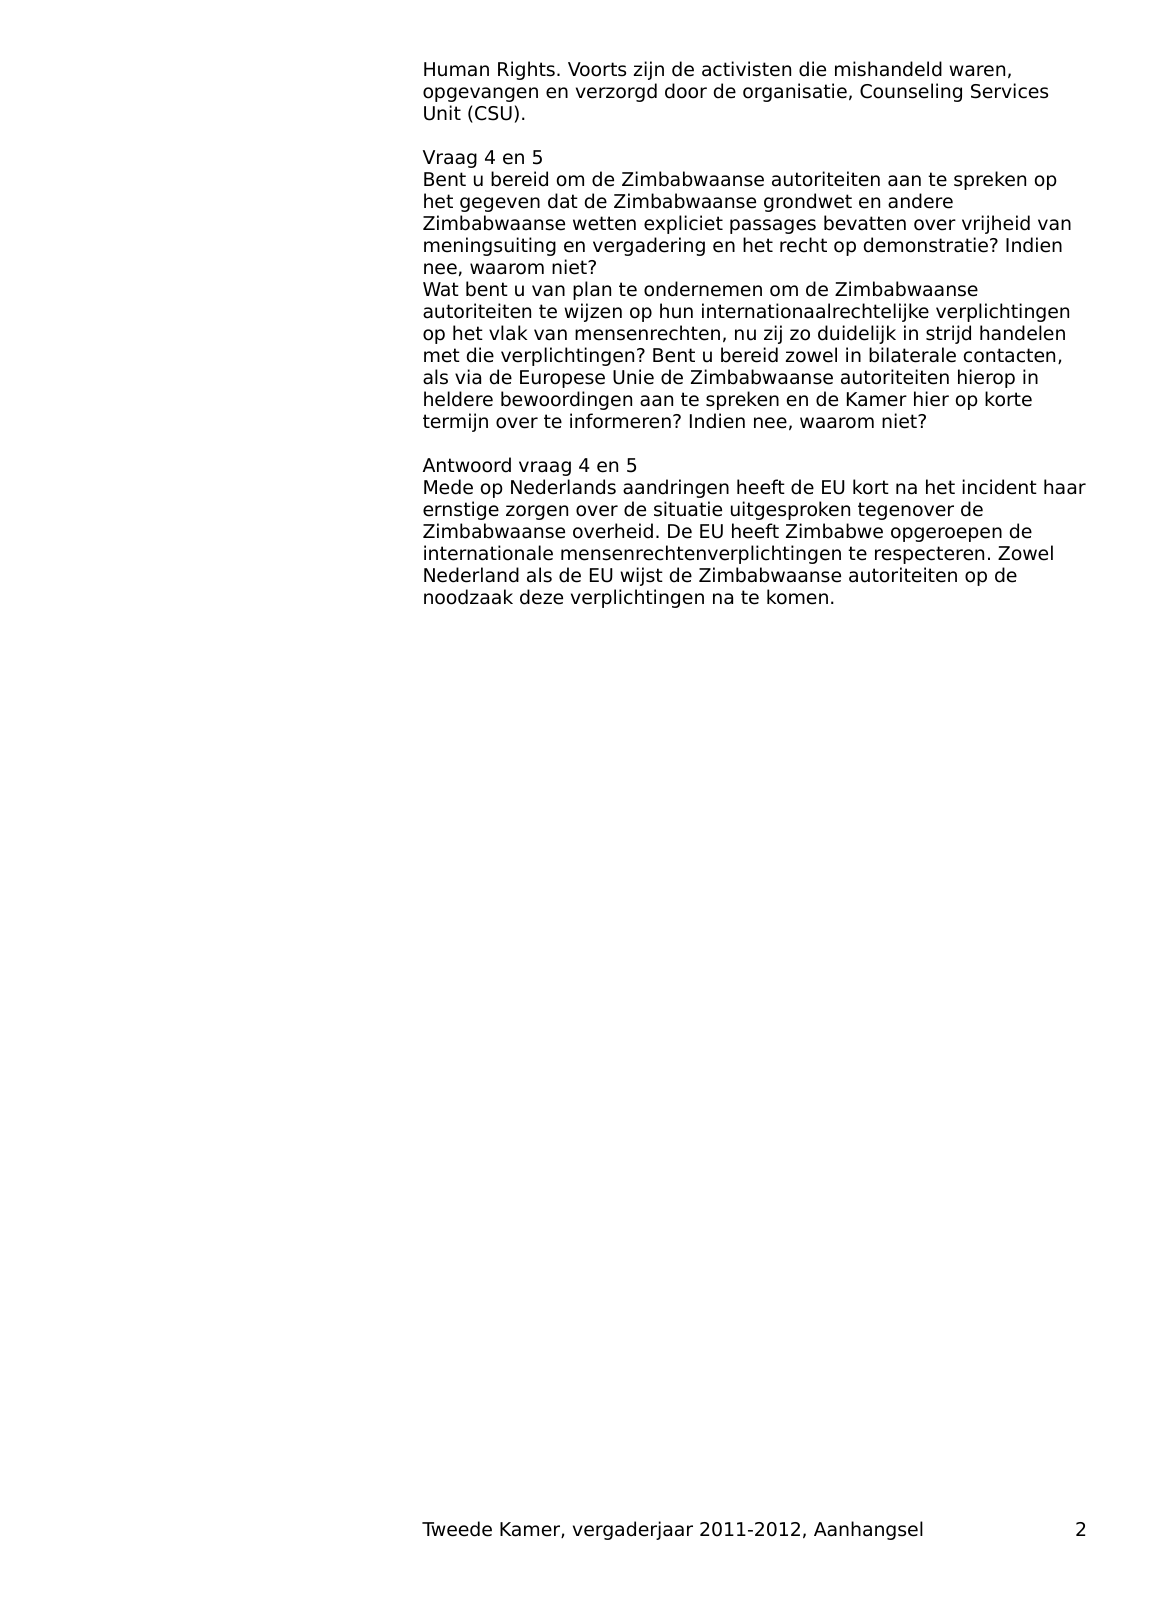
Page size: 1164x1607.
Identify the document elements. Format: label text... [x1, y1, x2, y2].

text Antwoord vraag 4 en 5 [422, 455, 1087, 477]
text Wat bent u van plan te ondernemen om de Zimbabwaanse autoriteiten te wijzen op hun internationaalrechtelijke verplichtingen op het vlak van mensenrechten, nu zij zo duidelijk in strijd handelen met die verplichtingen? Bent u bereid zowel in bilaterale contacten, als via de Europese Unie de Zimbabwaanse autoriteiten hierop in heldere bewoordingen aan te spreken en de Kamer hier op korte termijn over te informeren? Indien nee, waarom niet? [422, 279, 1087, 433]
text Mede op Nederlands aandringen heeft de EU kort na het incident haar ernstige zorgen over de situatie uitgesproken tegenover de Zimbabwaanse overheid. De EU heeft Zimbabwe opgeroepen de internationale mensenrechtenverplichtingen te respecteren. Zowel Nederland als de EU wijst de Zimbabwaanse autoriteiten op de noodzaak deze verplichtingen na te komen. [422, 477, 1087, 609]
text Bent u bereid om de Zimbabwaanse autoriteiten aan te spreken op het gegeven dat de Zimbabwaanse grondwet en andere Zimbabwaanse wetten expliciet passages bevatten over vrijheid van meningsuiting en vergadering en het recht op demonstratie? Indien nee, waarom niet? [422, 169, 1087, 279]
text Vraag 4 en 5 [422, 147, 1087, 169]
text Human Rights. Voorts zijn de activisten die mishandeld waren, opgevangen en verzorgd door de organisatie, Counseling Services Unit (CSU). [422, 59, 1087, 125]
